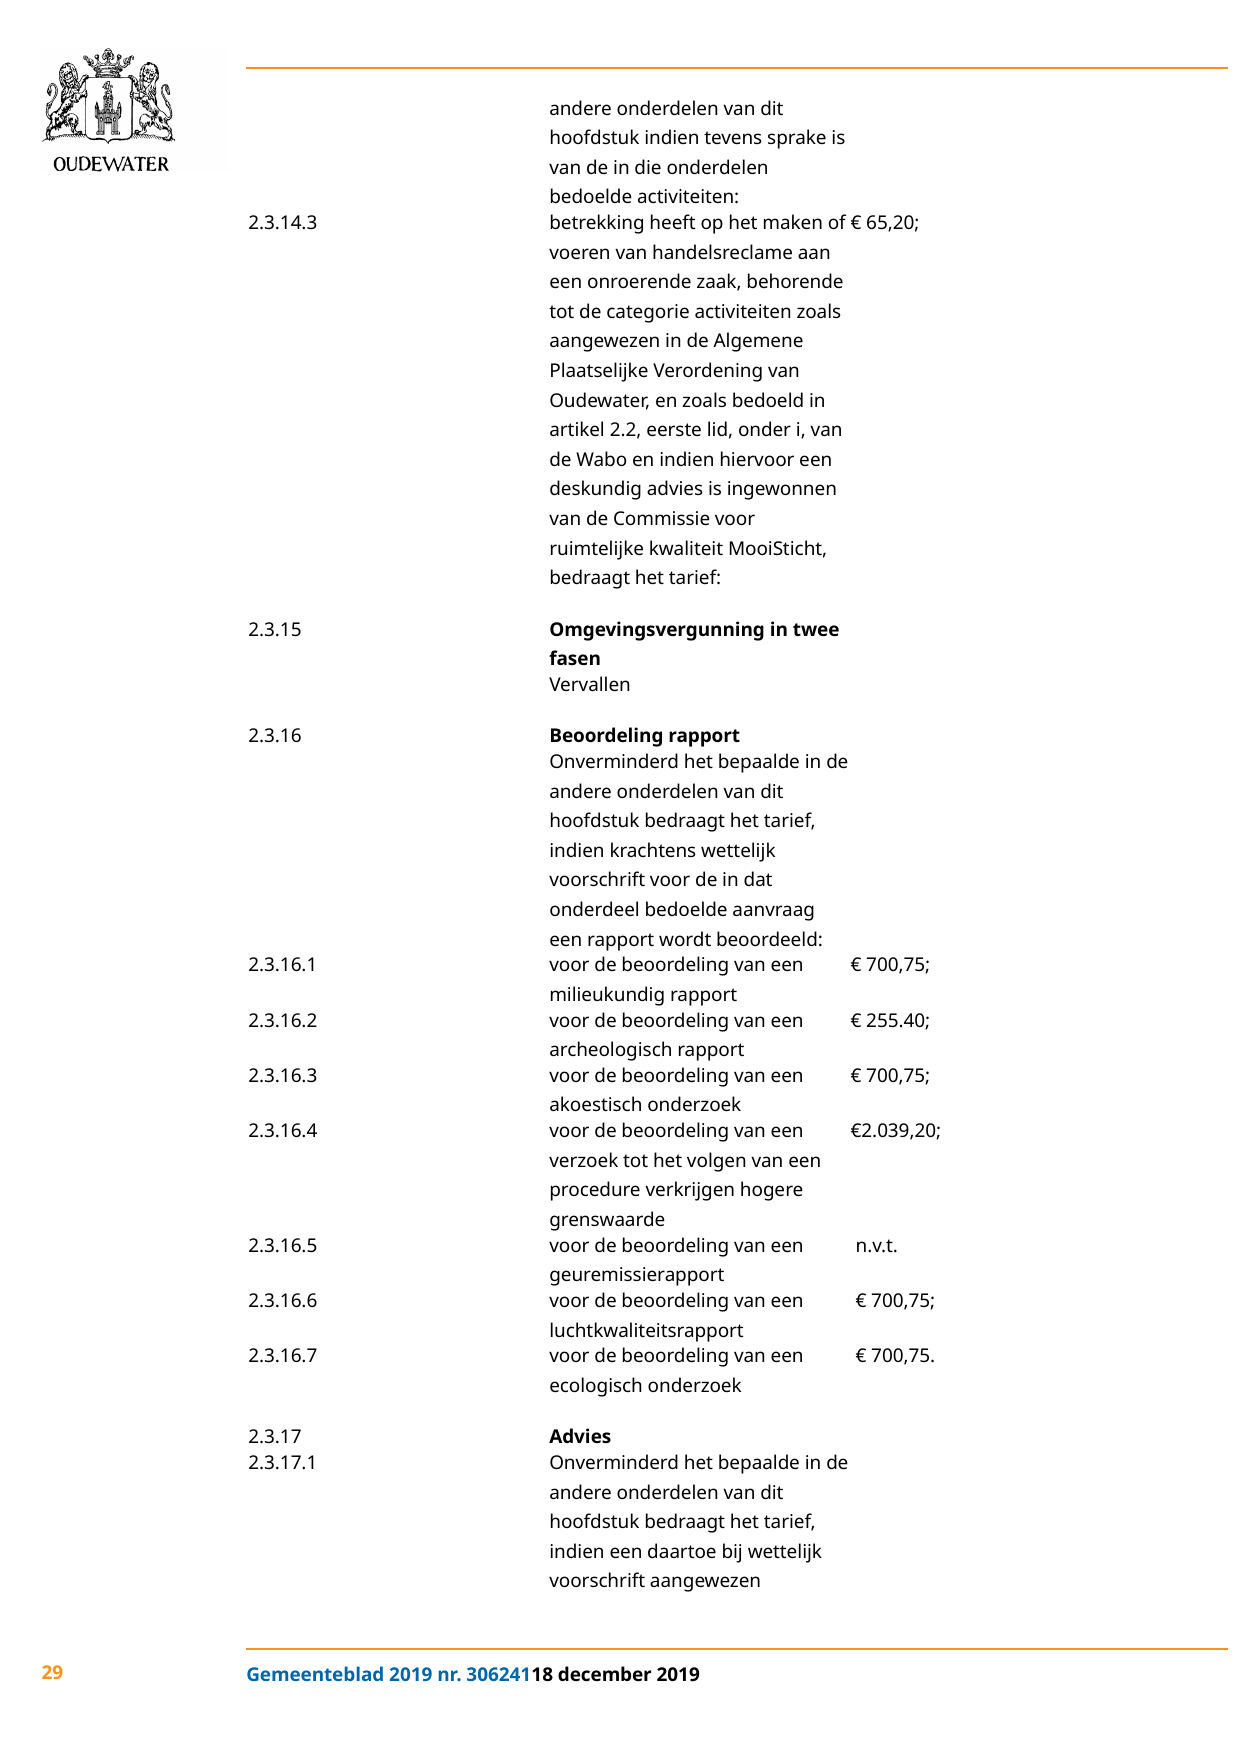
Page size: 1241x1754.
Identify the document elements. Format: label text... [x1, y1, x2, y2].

table_cell 2.3.16.1 [248, 951, 549, 1007]
table_cell € 65,20; [850, 209, 1152, 590]
table_cell voor de beoordeling van een verzoek tot het volgen van een procedure verkrijgen hogere grenswaarde [549, 1118, 850, 1232]
table_cell € 700,75; [850, 1287, 1152, 1342]
table_cell [549, 1398, 850, 1423]
table_cell voor de beoordeling van een geuremissierapport [549, 1232, 850, 1287]
table_cell 2.3.15 [248, 616, 549, 671]
table_cell [850, 95, 1152, 209]
table_cell [549, 590, 850, 616]
table_cell Onverminderd het bepaalde in de andere onderdelen van dit hoofdstuk bedraagt het tarief, indien een daartoe bij wettelijk voorschrift aangewezen [549, 1449, 850, 1593]
table_cell voor de beoordeling van een archeologisch rapport [549, 1007, 850, 1062]
table_cell Omgevingsvergunning in twee fasen [549, 616, 850, 671]
table_cell 2.3.16.7 [248, 1343, 549, 1398]
table_cell Advies [549, 1424, 850, 1449]
table_cell [248, 590, 549, 616]
table_cell [850, 671, 1152, 697]
picture [41, 47, 231, 172]
table_cell [850, 697, 1152, 722]
table_cell € 700,75; [850, 951, 1152, 1007]
table_cell voor de beoordeling van een ecologisch onderzoek [549, 1343, 850, 1398]
table_cell [248, 1398, 549, 1423]
table_cell €2.039,20; [850, 1118, 1152, 1232]
table_cell € 700,75. [850, 1343, 1152, 1398]
table_cell andere onderdelen van dit hoofdstuk indien tevens sprake is van de in die onderdelen bedoelde activiteiten: [549, 95, 850, 209]
table_cell voor de beoordeling van een milieukundig rapport [549, 951, 850, 1007]
table_cell 2.3.16.3 [248, 1062, 549, 1117]
table_cell Vervallen [549, 671, 850, 697]
table_cell voor de beoordeling van een akoestisch onderzoek [549, 1062, 850, 1117]
table_cell [850, 748, 1152, 951]
table_cell [248, 748, 549, 951]
table_cell 2.3.16.2 [248, 1007, 549, 1062]
table_cell voor de beoordeling van een luchtkwaliteitsrapport [549, 1287, 850, 1342]
table_cell Onverminderd het bepaalde in de andere onderdelen van dit hoofdstuk bedraagt het tarief, indien krachtens wettelijk voorschrift voor de in dat onderdeel bedoelde aanvraag een rapport wordt beoordeeld: [549, 748, 850, 951]
table_cell [850, 616, 1152, 671]
table_cell € 255.40; [850, 1007, 1152, 1062]
table_cell 2.3.16.4 [248, 1118, 549, 1232]
table_cell [248, 95, 549, 209]
table_cell Beoordeling rapport [549, 723, 850, 748]
table_cell 2.3.16 [248, 723, 549, 748]
table_cell [248, 671, 549, 697]
table_cell [850, 1449, 1152, 1593]
table_cell [549, 697, 850, 722]
table_cell betrekking heeft op het maken of voeren van handelsreclame aan een onroerende zaak, behorende tot de categorie activiteiten zoals aangewezen in de Algemene Plaatselijke Verordening van Oudewater, en zoals bedoeld in artikel 2.2, eerste lid, onder i, van de Wabo en indien hiervoor een deskundig advies is ingewonnen van de Commissie voor ruimtelijke kwaliteit MooiSticht, bedraagt het tarief: [549, 209, 850, 590]
table_cell [850, 1398, 1152, 1423]
table_cell [248, 697, 549, 722]
table_cell 2.3.16.5 [248, 1232, 549, 1287]
table_cell 2.3.17.1 [248, 1449, 549, 1593]
table_cell [850, 590, 1152, 616]
table_cell [850, 723, 1152, 748]
table_cell n.v.t. [850, 1232, 1152, 1287]
table_cell 2.3.17 [248, 1424, 549, 1449]
table_cell € 700,75; [850, 1062, 1152, 1117]
table_cell [850, 1424, 1152, 1449]
table_cell 2.3.16.6 [248, 1287, 549, 1342]
table_cell 2.3.14.3 [248, 209, 549, 590]
